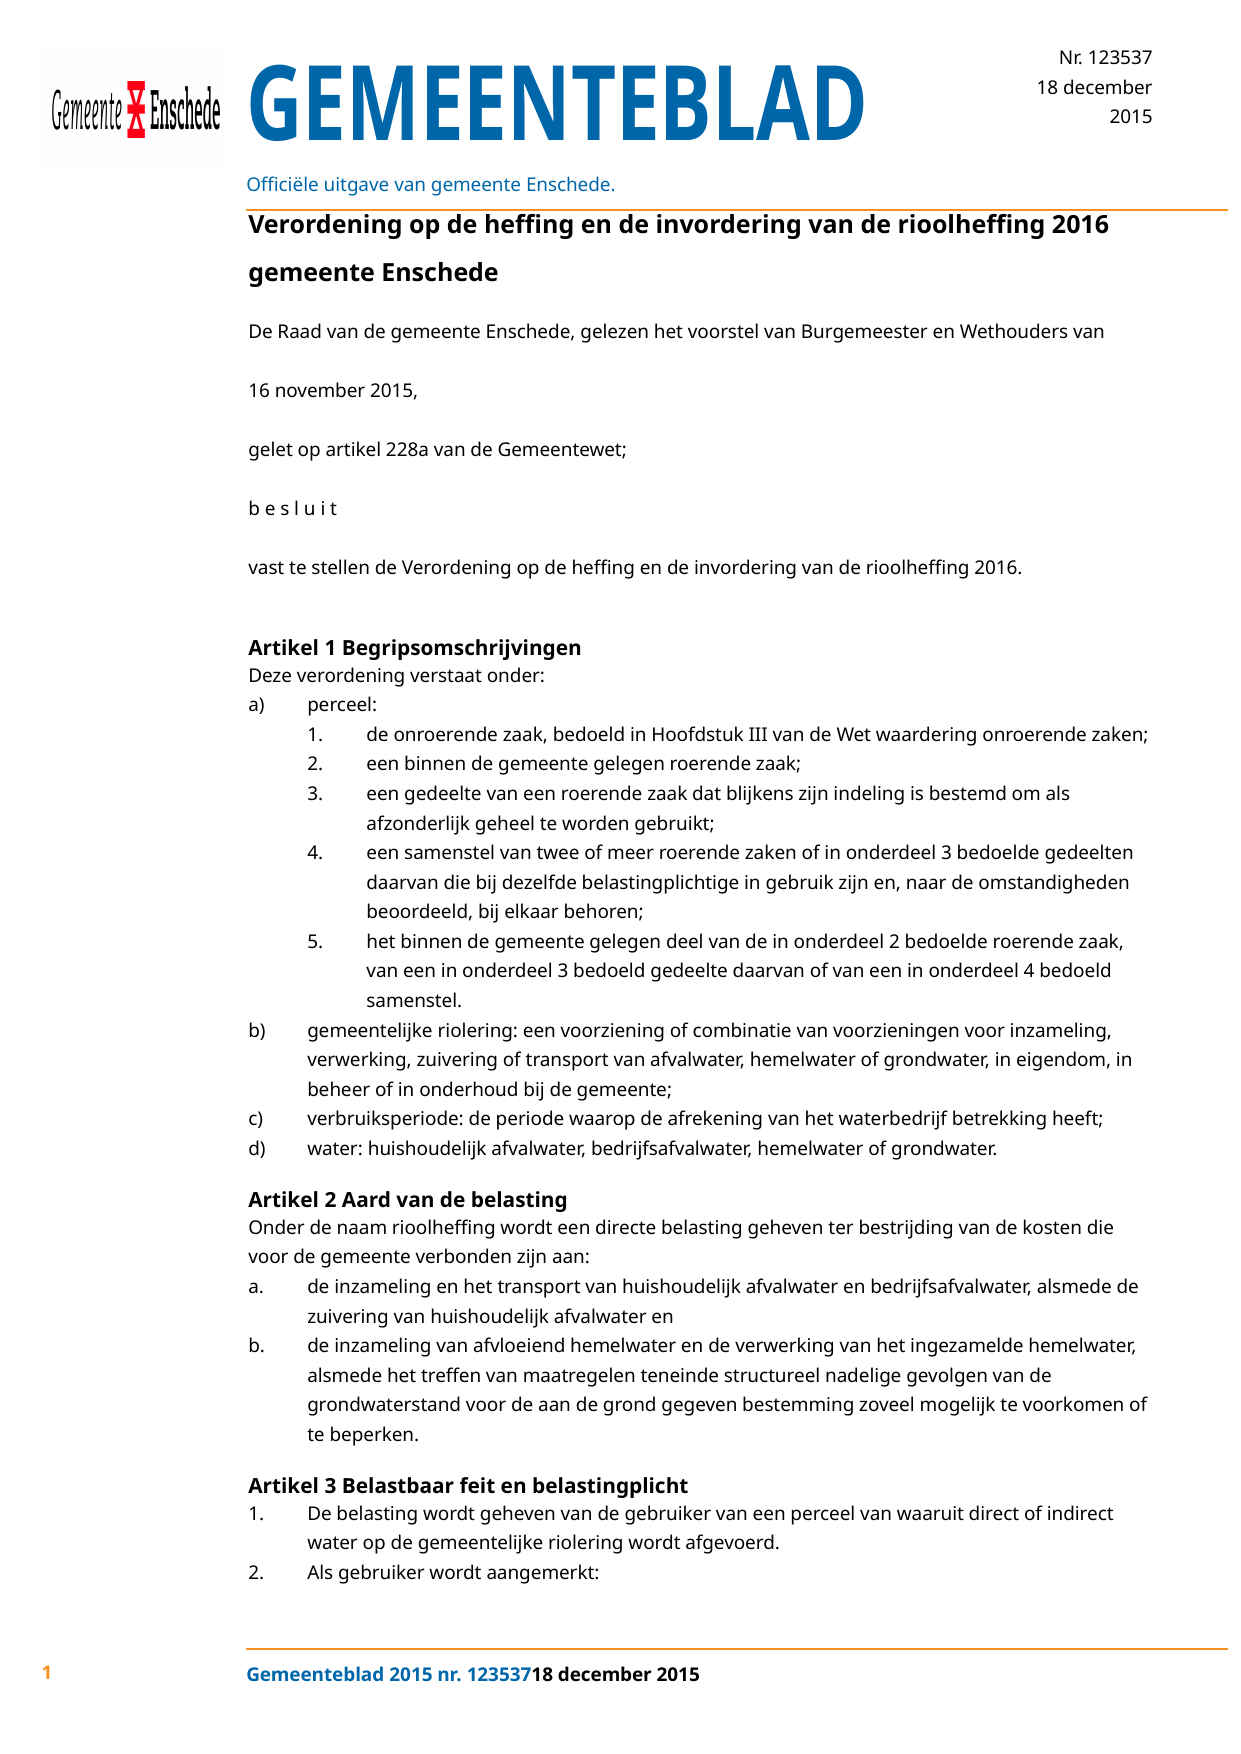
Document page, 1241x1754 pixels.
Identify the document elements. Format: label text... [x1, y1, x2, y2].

list water: huishoudelijk afvalwater, bedrijfsafvalwater, hemelwater of grondwater. [248, 1135, 1152, 1161]
list het binnen de gemeente gelegen deel van de in onderdeel 2 bedoelde roerende zaak, van een in onderdeel 3 bedoeld gedeelte daarvan of van een in onderdeel 4 bedoeld samenstel. [307, 928, 1152, 1013]
text Deze verordening verstaat onder: [248, 662, 1152, 688]
text Artikel 1 Begripsomschrijvingen [248, 633, 1152, 662]
list perceel: [248, 691, 1152, 717]
text Onder de naam rioolheffing wordt een directe belasting geheven ter bestrijding van de kosten die voor de gemeente verbonden zijn aan: [248, 1214, 1152, 1269]
text Artikel 3 Belastbaar feit en belastingplicht [248, 1472, 1152, 1500]
text Verordening op de heffing en de invordering van de rioolheffing 2016 gemeente Enschede [248, 211, 1152, 288]
list gemeentelijke riolering: een voorziening of combinatie van voorzieningen voor inzameling, verwerking, zuivering of transport van afvalwater, hemelwater of grondwater, in eigendom, in beheer of in onderhoud bij de gemeente; [248, 1017, 1152, 1102]
list een gedeelte van een roerende zaak dat blijkens zijn indeling is bestemd om als afzonderlijk geheel te worden gebruikt; [307, 780, 1152, 836]
picture [41, 47, 231, 172]
list de onroerende zaak, bedoeld in Hoofdstuk III van de Wet waardering onroerende zaken; [307, 721, 1152, 747]
list de inzameling en het transport van huishoudelijk afvalwater en bedrijfsafvalwater, alsmede de zuivering van huishoudelijk afvalwater en [248, 1273, 1152, 1328]
list een binnen de gemeente gelegen roerende zaak; [307, 751, 1152, 776]
list Als gebruiker wordt aangemerkt: [248, 1559, 1152, 1585]
text 16 november 2015, [248, 377, 1152, 403]
list een samenstel van twee of meer roerende zaken of in onderdeel 3 bedoelde gedeelten daarvan die bij dezelfde belastingplichtige in gebruik zijn en, naar de omstandigheden beoordeeld, bij elkaar behoren; [307, 839, 1152, 924]
list de inzameling van afvloeiend hemelwater en de verwerking van het ingezamelde hemelwater, alsmede het treffen van maatregelen teneinde structureel nadelige gevolgen van de grondwaterstand voor de aan de grond gegeven bestemming zoveel mogelijk te voorkomen of te beperken. [248, 1332, 1152, 1447]
text Artikel 2 Aard van de belasting [248, 1186, 1152, 1214]
list verbruiksperiode: de periode waarop de afrekening van het waterbedrijf betrekking heeft; [248, 1106, 1152, 1131]
text b e s l u i t [248, 495, 1152, 521]
text vast te stellen de Verordening op de heffing en de invordering van de rioolheffing 2016. [248, 554, 1152, 580]
text gelet op artikel 228a van de Gemeentewet; [248, 436, 1152, 462]
text De Raad van de gemeente Enschede, gelezen het voorstel van Burgemeester en Wethouders van [248, 318, 1152, 344]
list De belasting wordt geheven van de gebruiker van een perceel van waaruit direct of indirect water op de gemeentelijke riolering wordt afgevoerd. [248, 1500, 1152, 1555]
